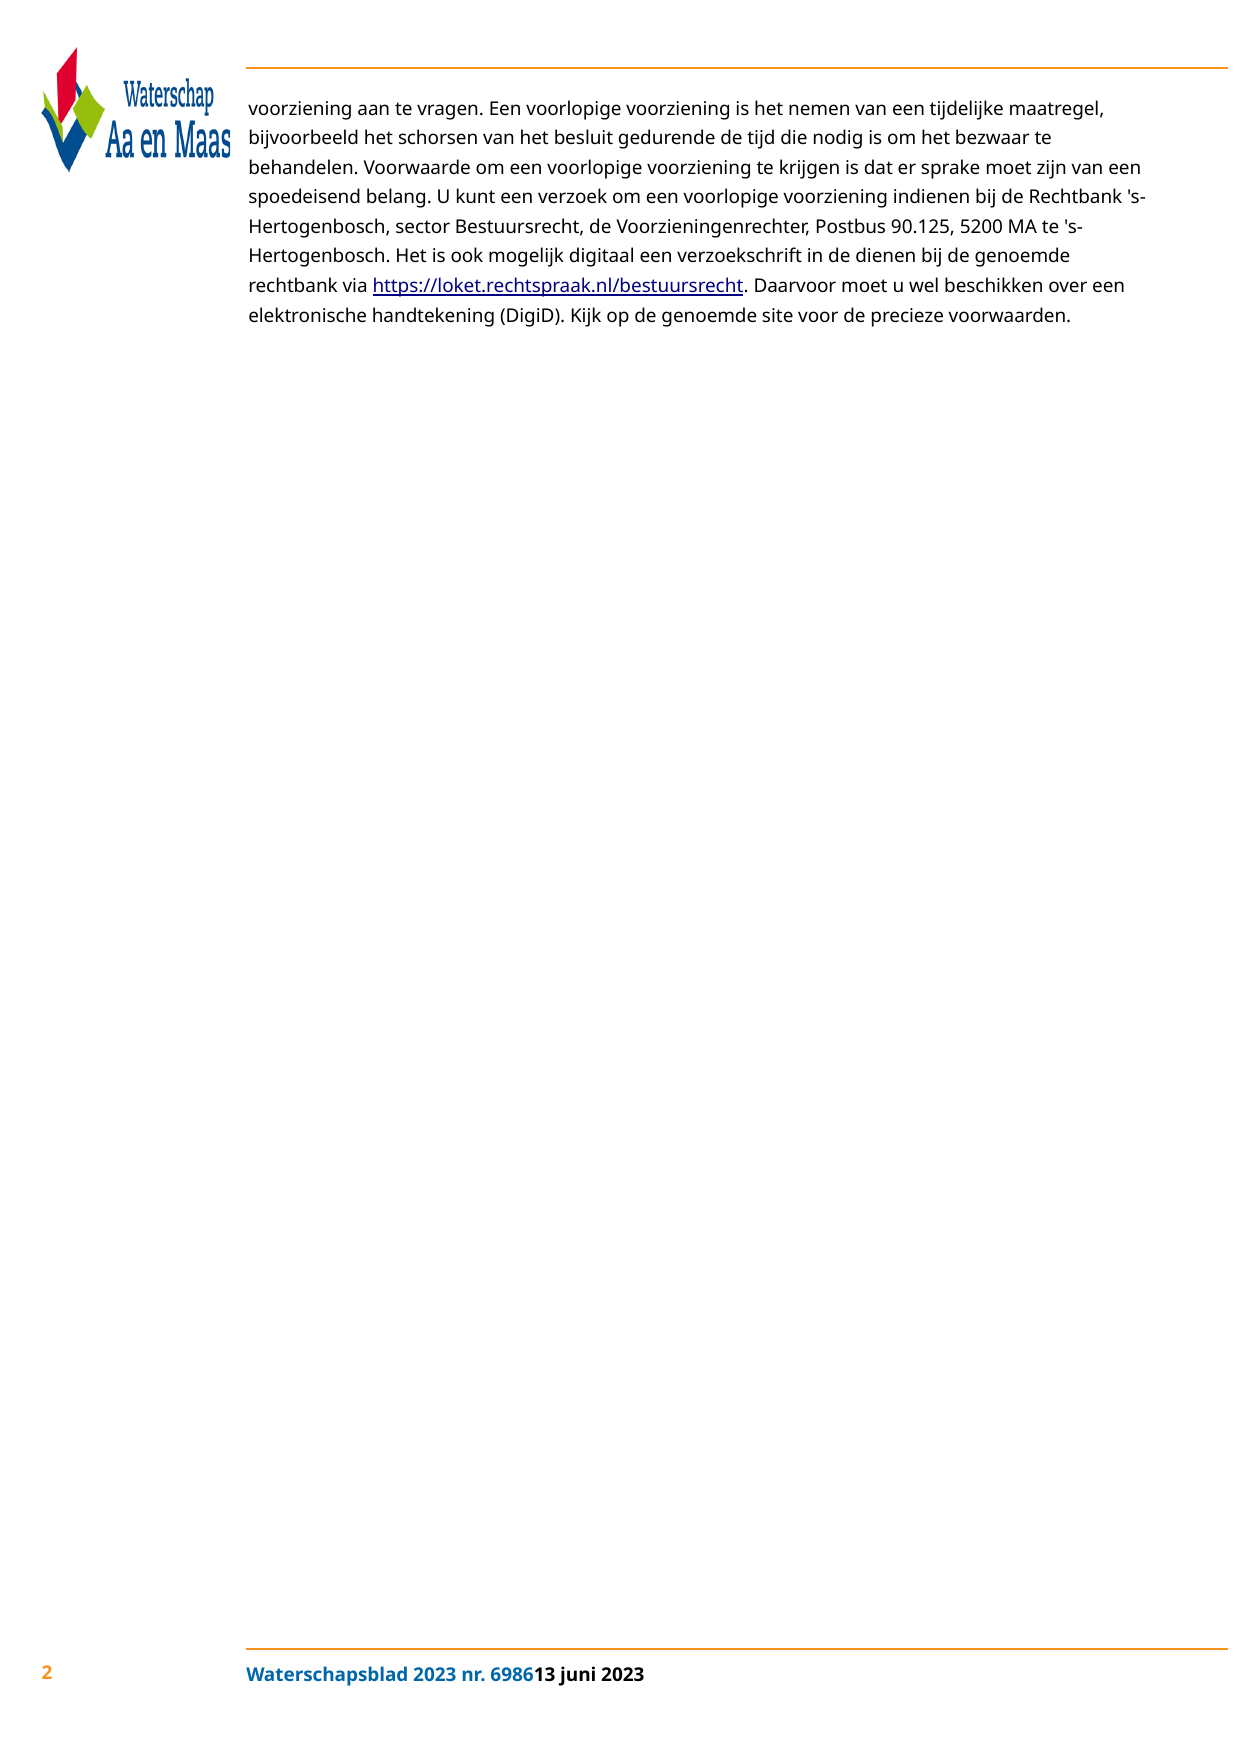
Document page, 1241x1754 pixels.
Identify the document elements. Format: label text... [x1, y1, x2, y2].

text voorziening aan te vragen. Een voorlopige voorziening is het nemen van een tijdelijke maatregel, bijvoorbeeld het schorsen van het besluit gedurende de tijd die nodig is om het bezwaar te behandelen. Voorwaarde om een voorlopige voorziening te krijgen is dat er sprake moet zijn van een spoedeisend belang. U kunt een verzoek om een voorlopige voorziening indienen bij de Rechtbank 's-Hertogenbosch, sector Bestuursrecht, de Voorzieningenrechter, Postbus 90.125, 5200 MA te 's-Hertogenbosch. Het is ook mogelijk digitaal een verzoekschrift in de dienen bij de genoemde rechtbank via https://loket.rechtspraak.nl/bestuursrecht. Daarvoor moet u wel beschikken over een elektronische handtekening (DigiD). Kijk op de genoemde site voor de precieze voorwaarden. [248, 95, 1152, 328]
picture [41, 47, 231, 172]
